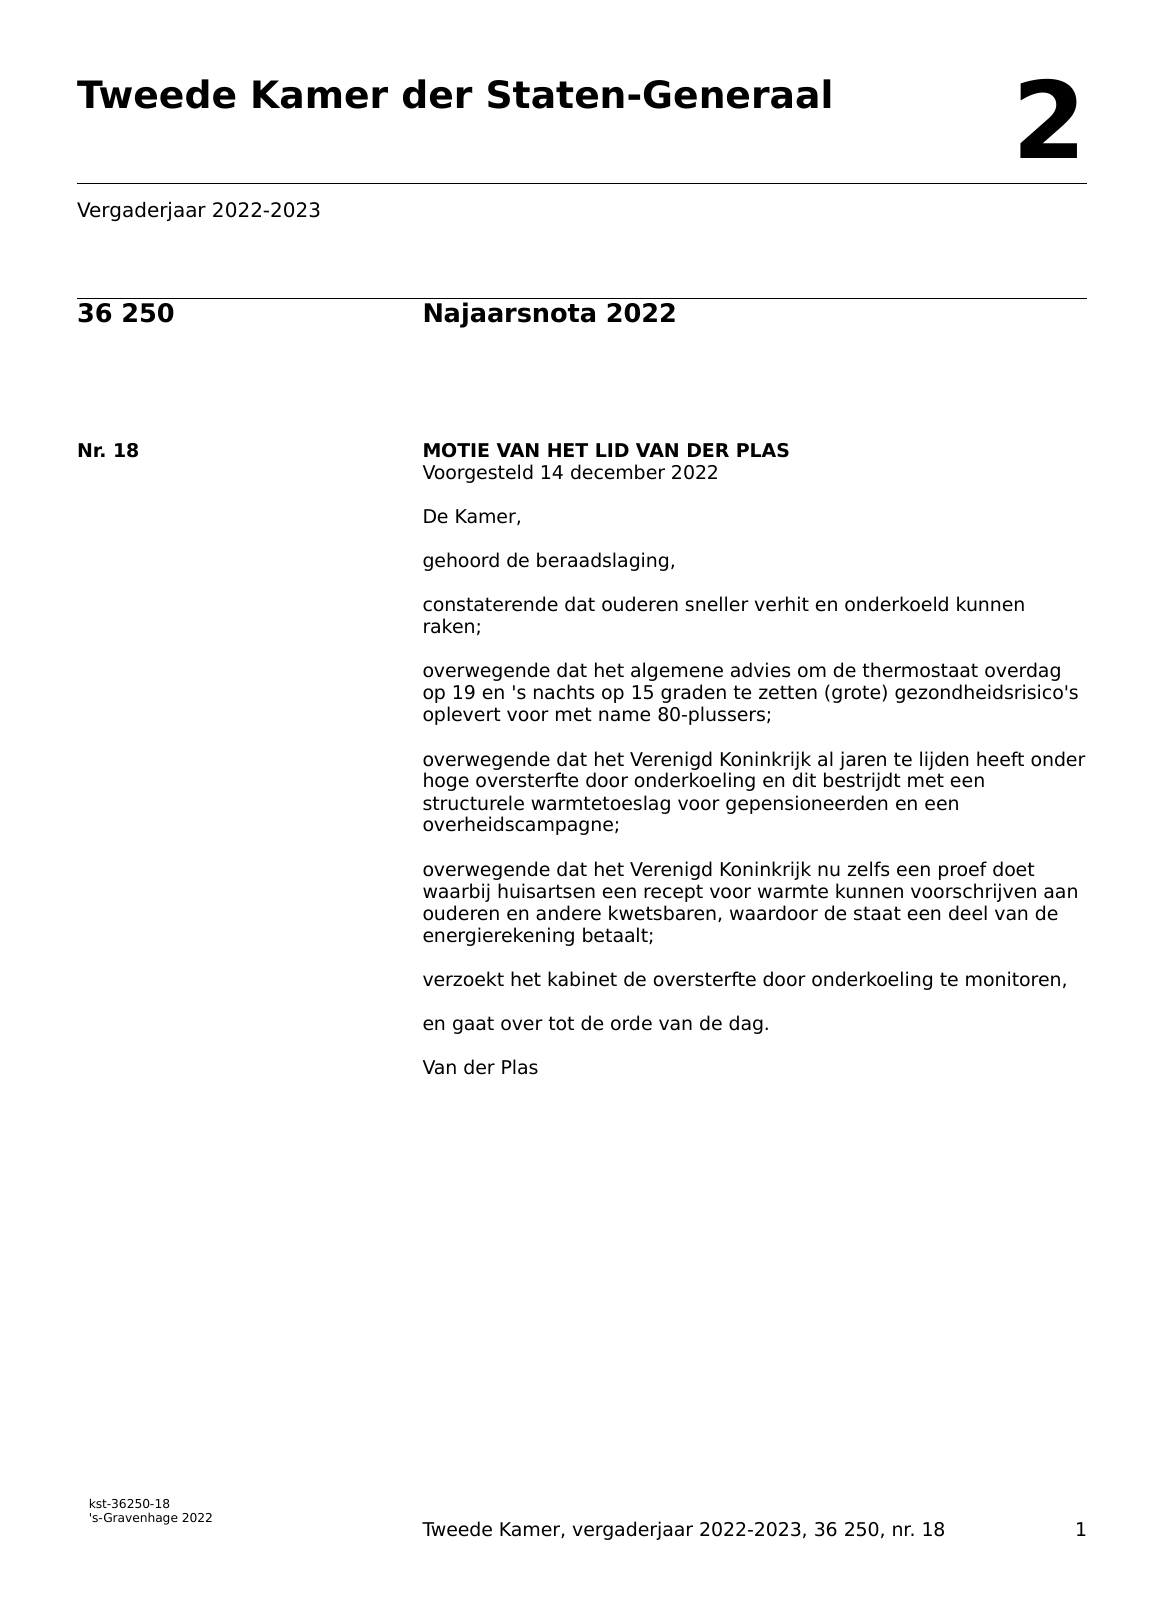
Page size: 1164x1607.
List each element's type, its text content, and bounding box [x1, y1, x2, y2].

text Van der Plas [422, 1057, 1087, 1079]
subtitle 36 250 Najaarsnota 2022 [77, 299, 1087, 329]
text 's-Gravenhage 2022 [88, 1511, 323, 1525]
subtitle Nr. 18 MOTIE VAN HET LID VAN DER PLAS [77, 440, 1087, 462]
text constaterende dat ouderen sneller verhit en onderkoeld kunnen raken; [422, 594, 1087, 638]
text verzoekt het kabinet de oversterfte door onderkoeling te monitoren, [422, 969, 1087, 991]
table_header 2 [886, 59, 1087, 183]
table_header Tweede Kamer der Staten-Generaal [77, 59, 886, 183]
text en gaat over tot de orde van de dag. [422, 1013, 1087, 1035]
text overwegende dat het Verenigd Koninkrijk al jaren te lijden heeft onder hoge oversterfte door onderkoeling en dit bestrijdt met een structurele warmtetoeslag voor gepensioneerden en een overheidscampagne; [422, 748, 1087, 836]
table_cell Vergaderjaar 2022-2023 [77, 184, 1087, 298]
text kst-36250-18 [88, 1497, 323, 1511]
text overwegende dat het algemene advies om de thermostaat overdag op 19 en 's nachts op 15 graden te zetten (grote) gezondheidsrisico's oplevert voor met name 80-plussers; [422, 660, 1087, 726]
text overwegende dat het Verenigd Koninkrijk nu zelfs een proef doet waarbij huisartsen een recept voor warmte kunnen voorschrijven aan ouderen en andere kwetsbaren, waardoor de staat een deel van de energierekening betaalt; [422, 858, 1087, 946]
text De Kamer, [422, 506, 1087, 528]
text Voorgesteld 14 december 2022 [422, 462, 1087, 484]
text gehoord de beraadslaging, [422, 550, 1087, 572]
